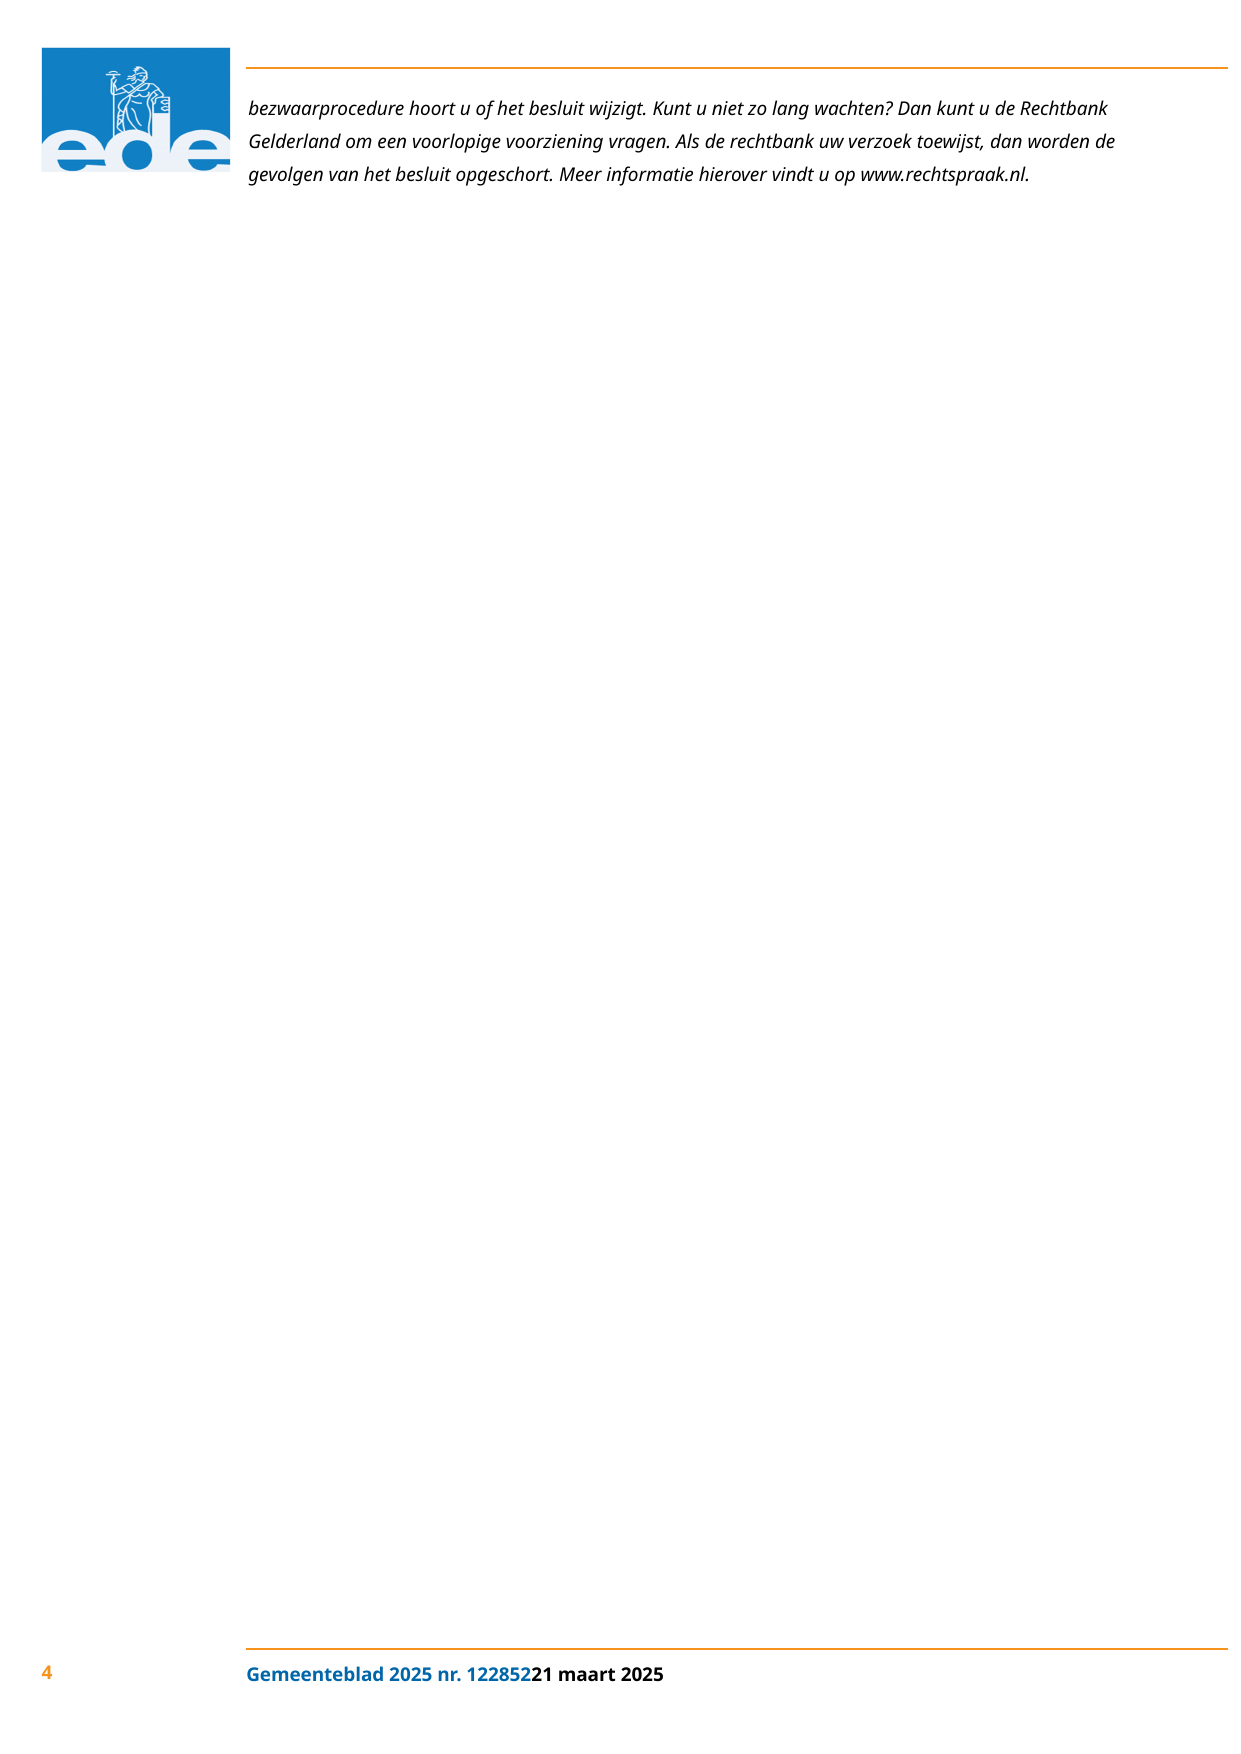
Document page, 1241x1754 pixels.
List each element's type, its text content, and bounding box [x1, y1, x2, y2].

text bezwaarprocedure hoort u of het besluit wijzigt. Kunt u niet zo lang wachten? Dan kunt u de Rechtbank Gelderland om een voorlopige voorziening vragen. Als de rechtbank uw verzoek toewijst, dan worden de gevolgen van het besluit opgeschort. Meer informatie hierover vindt u op www.rechtspraak.nl. [248, 95, 1152, 187]
picture [41, 47, 231, 172]
